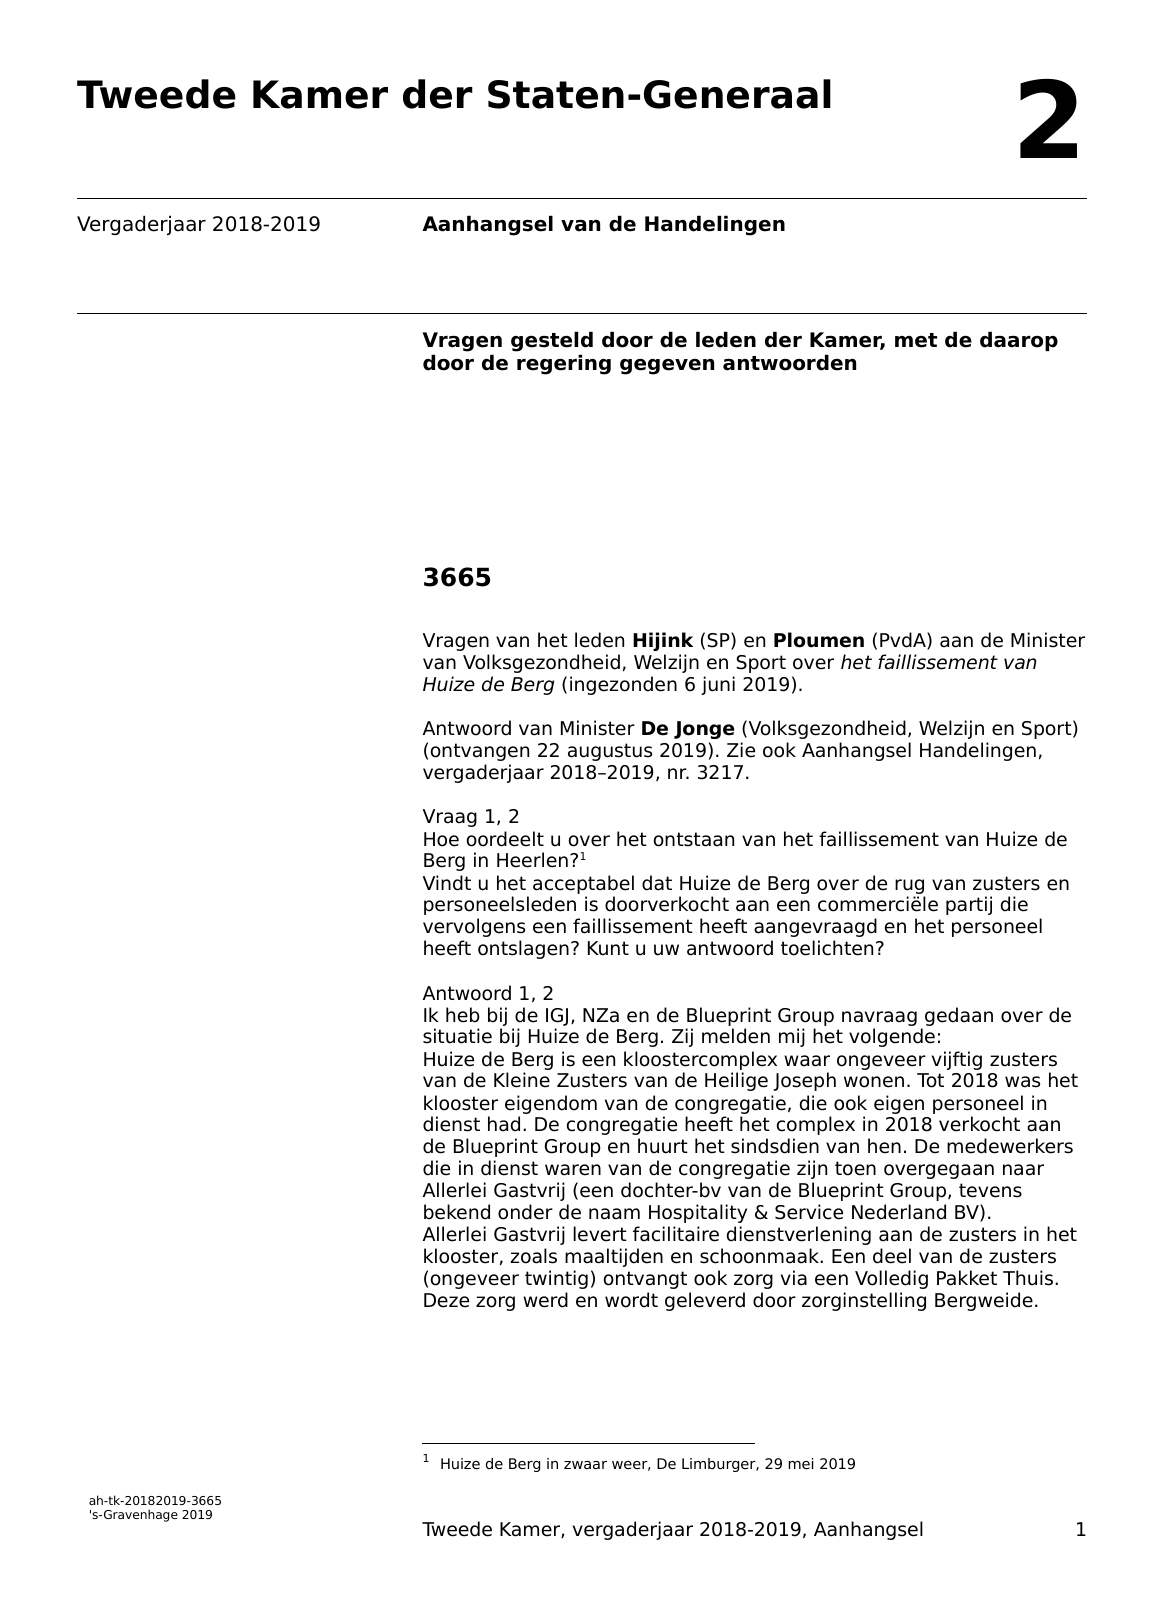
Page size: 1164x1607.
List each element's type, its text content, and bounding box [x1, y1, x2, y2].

text Huize de Berg in zwaar weer, De Limburger, 29 mei 2019 [422, 1452, 1087, 1474]
text Antwoord 1, 2 [422, 982, 1087, 1004]
text Vragen van het leden Hijink (SP) en Ploumen (PvdA) aan de Minister van Volksgezondheid, Welzijn en Sport over het faillissement van Huize de Berg (ingezonden 6 juni 2019). [422, 630, 1087, 696]
text 3665 [422, 563, 1087, 592]
table_header Tweede Kamer der Staten-Generaal [77, 59, 886, 198]
text Hoe oordeelt u over het ontstaan van het faillissement van Huize de Berg in Heerlen? [422, 828, 1087, 872]
text Huize de Berg is een kloostercomplex waar ongeveer vijftig zusters van de Kleine Zusters van de Heilige Joseph wonen. Tot 2018 was het klooster eigendom van de congregatie, die ook eigen personeel in dienst had. De congregatie heeft het complex in 2018 verkocht aan de Blueprint Group en huurt het sindsdien van hen. De medewerkers die in dienst waren van de congregatie zijn toen overgegaan naar Allerlei Gastvrij (een dochter-bv van de Blueprint Group, tevens bekend onder de naam Hospitality & Service Nederland BV). [422, 1048, 1087, 1224]
text 's-Gravenhage 2019 [88, 1508, 323, 1522]
table_header 2 [886, 59, 1087, 198]
table_cell Vergaderjaar 2018-2019 [77, 199, 422, 313]
text Ik heb bij de IGJ, NZa en de Blueprint Group navraag gedaan over de situatie bij Huize de Berg. Zij melden mij het volgende: [422, 1004, 1087, 1048]
text Allerlei Gastvrij levert facilitaire dienstverlening aan de zusters in het klooster, zoals maaltijden en schoonmaak. Een deel van de zusters (ongeveer twintig) ontvangt ook zorg via een Volledig Pakket Thuis. Deze zorg werd en wordt geleverd door zorginstelling Bergweide. [422, 1224, 1087, 1312]
table_cell [77, 314, 422, 375]
text Antwoord van Minister De Jonge (Volksgezondheid, Welzijn en Sport) (ontvangen 22 augustus 2019). Zie ook Aanhangsel Handelingen, vergaderjaar 2018–2019, nr. 3217. [422, 718, 1087, 784]
text Vraag 1, 2 [422, 806, 1087, 828]
table_cell Vragen gesteld door de leden der Kamer, met de daarop door de regering gegeven antwoorden [422, 314, 1087, 375]
table_cell Aanhangsel van de Handelingen [422, 199, 1087, 313]
text Vindt u het acceptabel dat Huize de Berg over de rug van zusters en personeelsleden is doorverkocht aan een commerciële partij die vervolgens een faillissement heeft aangevraagd en het personeel heeft ontslagen? Kunt u uw antwoord toelichten? [422, 872, 1087, 960]
text ah-tk-20182019-3665 [88, 1494, 323, 1508]
